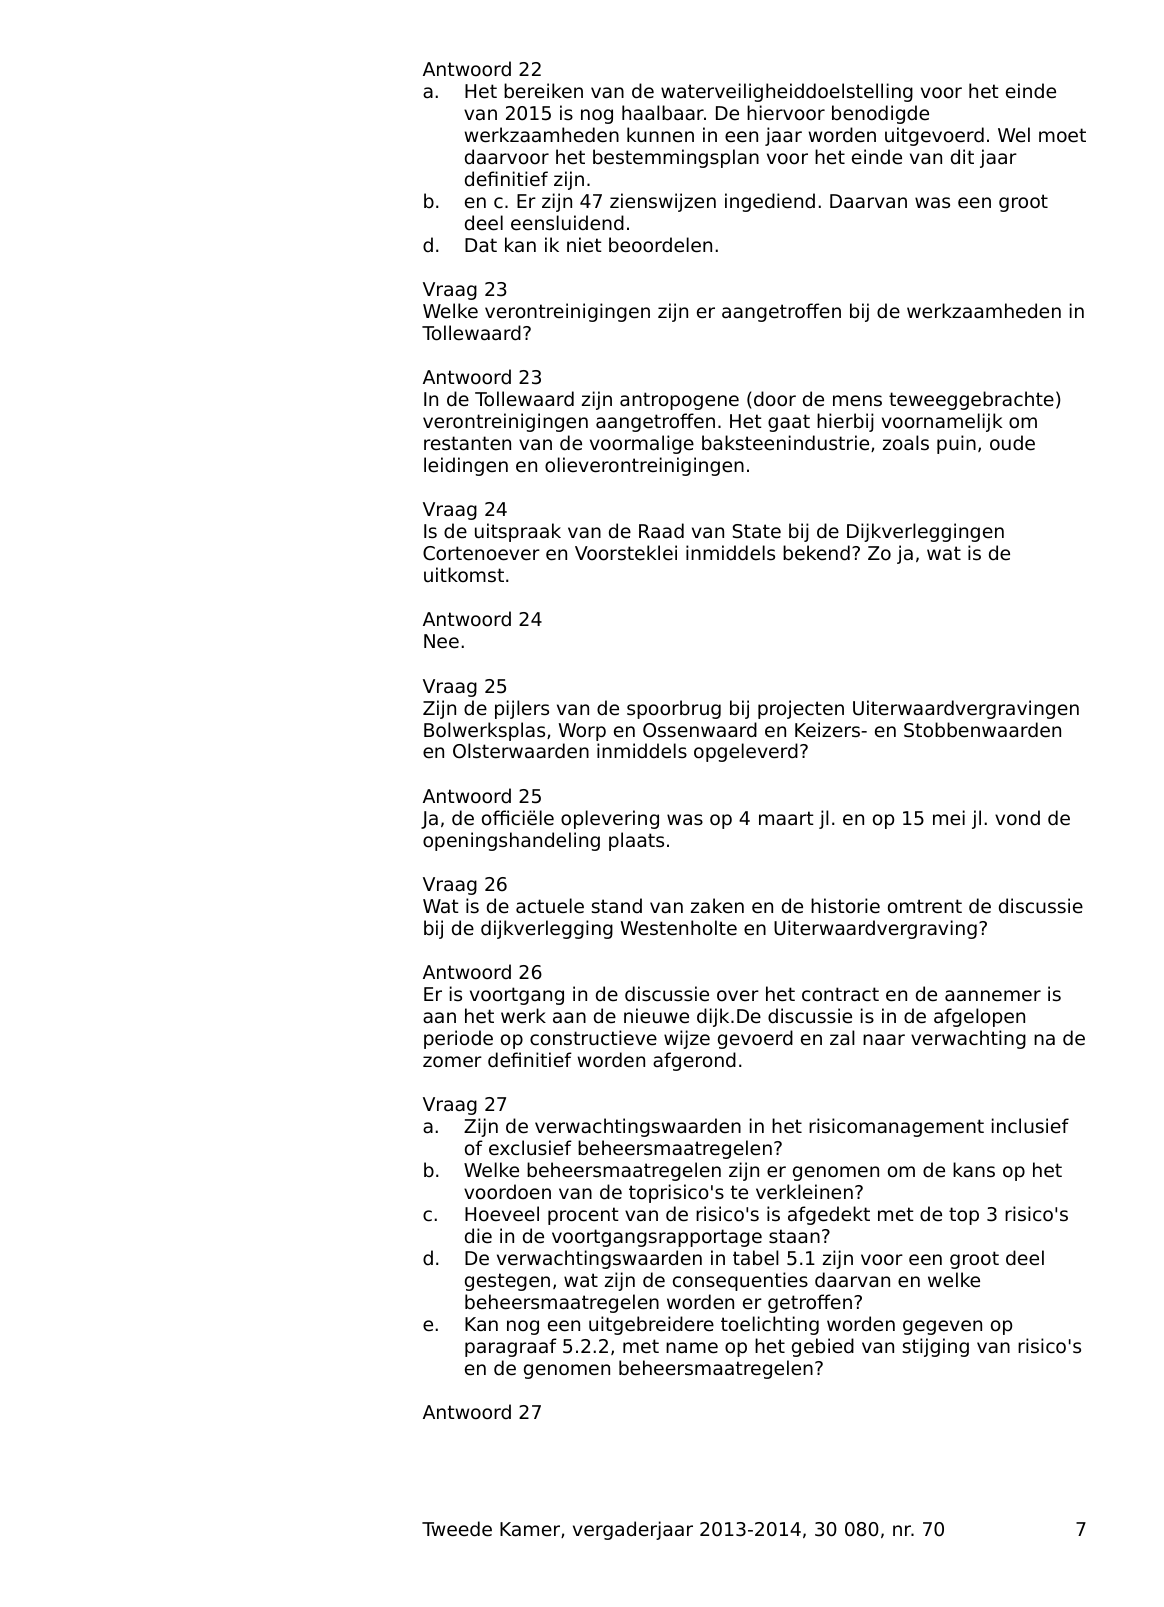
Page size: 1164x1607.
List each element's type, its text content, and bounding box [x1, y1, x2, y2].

text In de Tollewaard zijn antropogene (door de mens teweeggebrachte) verontreinigingen aangetroffen. Het gaat hierbij voornamelijk om restanten van de voormalige baksteenindustrie, zoals puin, oude leidingen en olieverontreinigingen. [422, 389, 1087, 477]
text Antwoord 26 [422, 962, 1087, 984]
text a. Het bereiken van de waterveiligheiddoelstelling voor het einde van 2015 is nog haalbaar. De hiervoor benodigde werkzaamheden kunnen in een jaar worden uitgevoerd. Wel moet daarvoor het bestemmingsplan voor het einde van dit jaar definitief zijn. [422, 81, 1087, 191]
text Is de uitspraak van de Raad van State bij de Dijkverleggingen Cortenoever en Voorsteklei inmiddels bekend? Zo ja, wat is de uitkomst. [422, 521, 1087, 587]
text Antwoord 27 [422, 1402, 1087, 1424]
text e. Kan nog een uitgebreidere toelichting worden gegeven op paragraaf 5.2.2, met name op het gebied van stijging van risico's en de genomen beheersmaatregelen? [422, 1314, 1087, 1380]
text Nee. [422, 631, 1087, 653]
text b. Welke beheersmaatregelen zijn er genomen om de kans op het voordoen van de toprisico's te verkleinen? [422, 1160, 1087, 1204]
text c. Hoeveel procent van de risico's is afgedekt met de top 3 risico's die in de voortgangsrapportage staan? [422, 1204, 1087, 1248]
text Wat is de actuele stand van zaken en de historie omtrent de discussie bij de dijkverlegging Westenholte en Uiterwaardvergraving? [422, 896, 1087, 940]
text d. Dat kan ik niet beoordelen. [422, 235, 1087, 257]
text Welke verontreinigingen zijn er aangetroffen bij de werkzaamheden in Tollewaard? [422, 301, 1087, 345]
text Ja, de officiële oplevering was op 4 maart jl. en op 15 mei jl. vond de openingshandeling plaats. [422, 808, 1087, 852]
text a. Zijn de verwachtingswaarden in het risicomanagement inclusief of exclusief beheersmaatregelen? [422, 1116, 1087, 1160]
text Vraag 27 [422, 1094, 1087, 1116]
text Er is voortgang in de discussie over het contract en de aannemer is aan het werk aan de nieuwe dijk.De discussie is in de afgelopen periode op constructieve wijze gevoerd en zal naar verwachting na de zomer definitief worden afgerond. [422, 984, 1087, 1072]
text Vraag 25 [422, 676, 1087, 697]
text Antwoord 23 [422, 367, 1087, 389]
text b. en c. Er zijn 47 zienswijzen ingediend. Daarvan was een groot deel eensluidend. [422, 191, 1087, 235]
text d. De verwachtingswaarden in tabel 5.1 zijn voor een groot deel gestegen, wat zijn de consequenties daarvan en welke beheersmaatregelen worden er getroffen? [422, 1248, 1087, 1314]
text Vraag 26 [422, 874, 1087, 896]
text Antwoord 24 [422, 609, 1087, 631]
text Vraag 24 [422, 499, 1087, 521]
text Vraag 23 [422, 279, 1087, 301]
text Antwoord 25 [422, 786, 1087, 808]
text Antwoord 22 [422, 59, 1087, 81]
text Zijn de pijlers van de spoorbrug bij projecten Uiterwaardvergravingen Bolwerksplas, Worp en Ossenwaard en Keizers- en Stobbenwaarden en Olsterwaarden inmiddels opgeleverd? [422, 697, 1087, 763]
